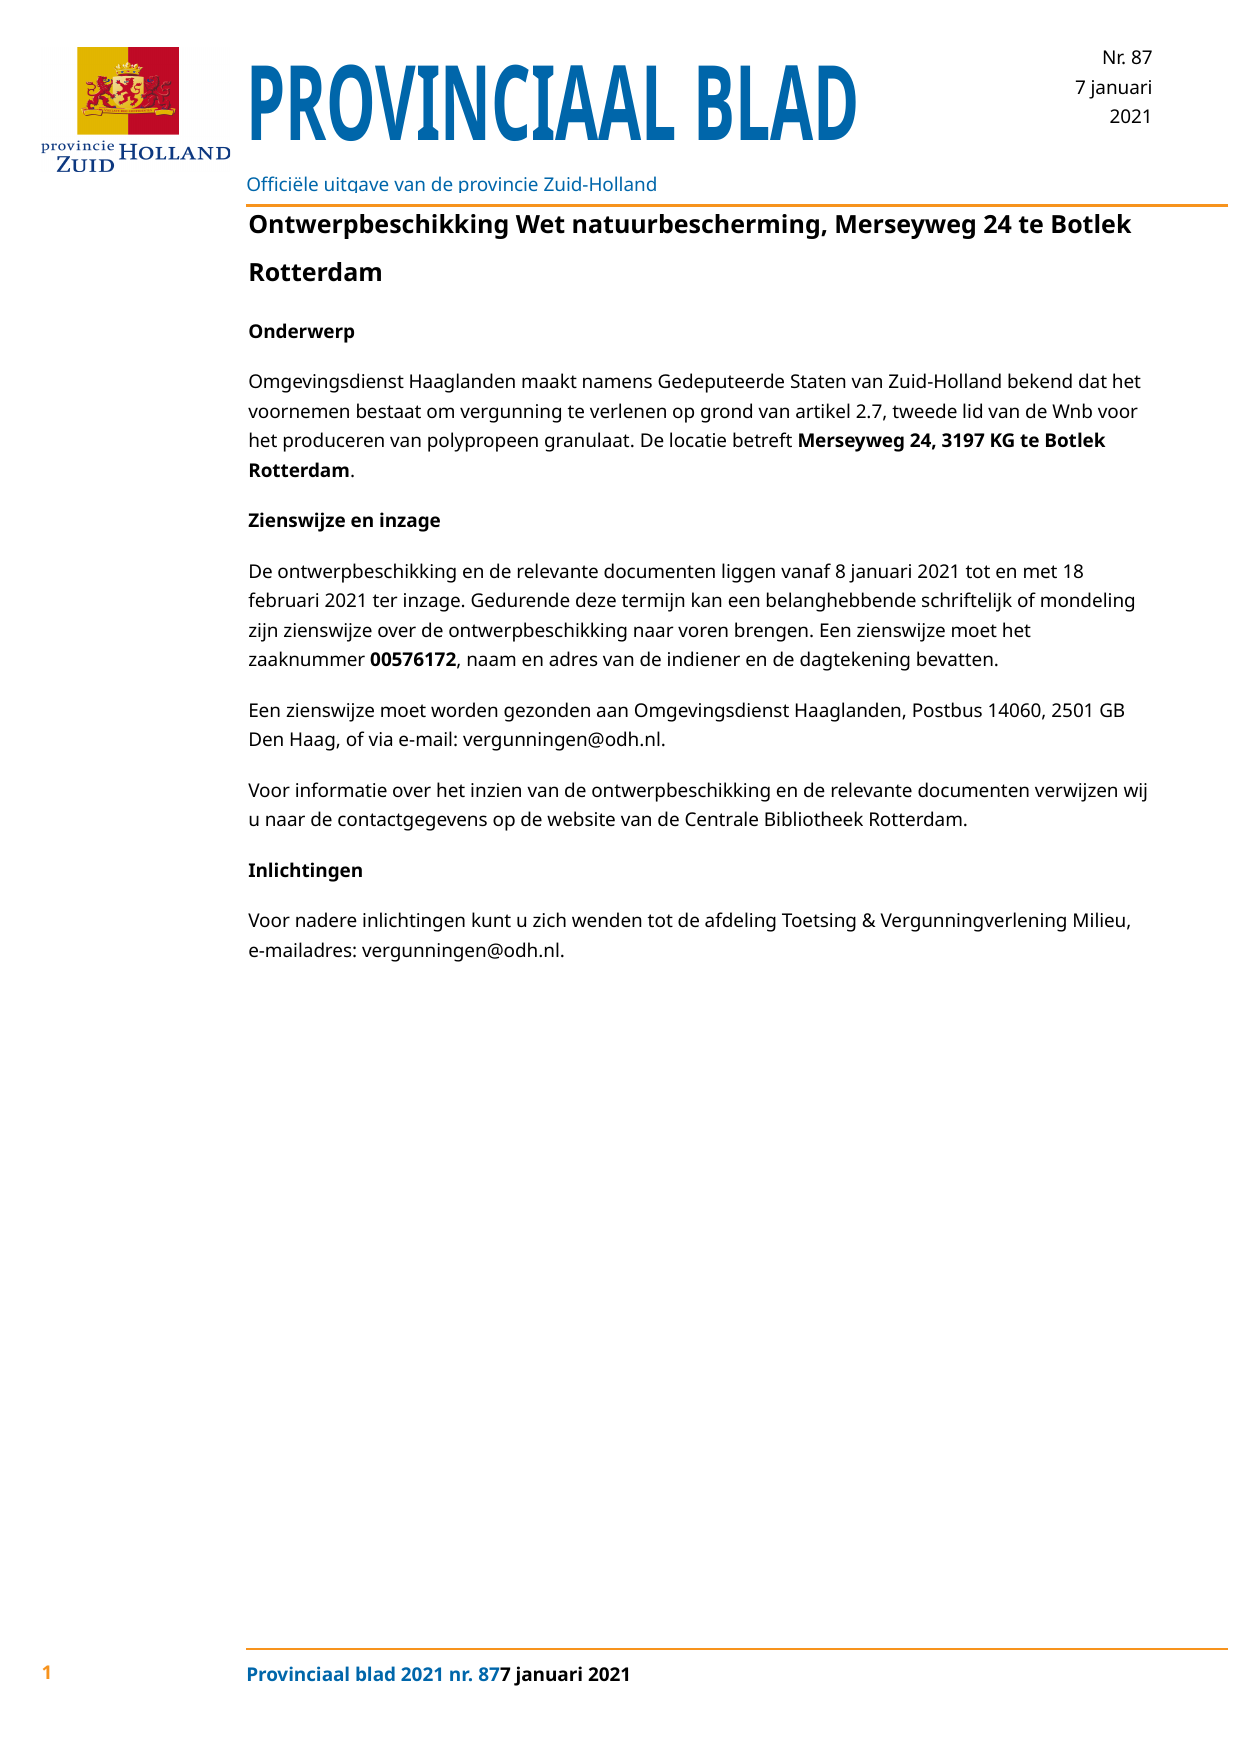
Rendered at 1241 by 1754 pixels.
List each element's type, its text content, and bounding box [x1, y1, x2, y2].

text Onderwerp [248, 318, 1152, 344]
text Zienswijze en inzage [248, 507, 1152, 533]
text Voor nadere inlichtingen kunt u zich wenden tot de afdeling Toetsing & Vergunningverlening Milieu, e-mailadres: vergunningen@odh.nl. [248, 907, 1152, 963]
text Ontwerpbeschikking Wet natuurbescherming, Merseyweg 24 te Botlek Rotterdam [248, 207, 1152, 288]
text Omgevingsdienst Haaglanden maakt namens Gedeputeerde Staten van Zuid-Holland bekend dat het voornemen bestaat om vergunning te verlenen op grond van artikel 2.7, tweede lid van de Wnb voor het produceren van polypropeen granulaat. De locatie betreft Merseyweg 24, 3197 KG te Botlek Rotterdam. [248, 368, 1152, 483]
text Voor informatie over het inzien van de ontwerpbeschikking en de relevante documenten verwijzen wij u naar de contactgegevens op de website van de Centrale Bibliotheek Rotterdam. [248, 777, 1152, 832]
text De ontwerpbeschikking en de relevante documenten liggen vanaf 8 januari 2021 tot en met 18 februari 2021 ter inzage. Gedurende deze termijn kan een belanghebbende schriftelijk of mondeling zijn zienswijze over de ontwerpbeschikking naar voren brengen. Een zienswijze moet het zaaknummer 00576172, naam en adres van de indiener en de dagtekening bevatten. [248, 558, 1152, 672]
text Een zienswijze moet worden gezonden aan Omgevingsdienst Haaglanden, Postbus 14060, 2501 GB Den Haag, of via e-mail: vergunningen@odh.nl. [248, 697, 1152, 752]
picture [41, 47, 231, 172]
text Inlichtingen [248, 857, 1152, 883]
